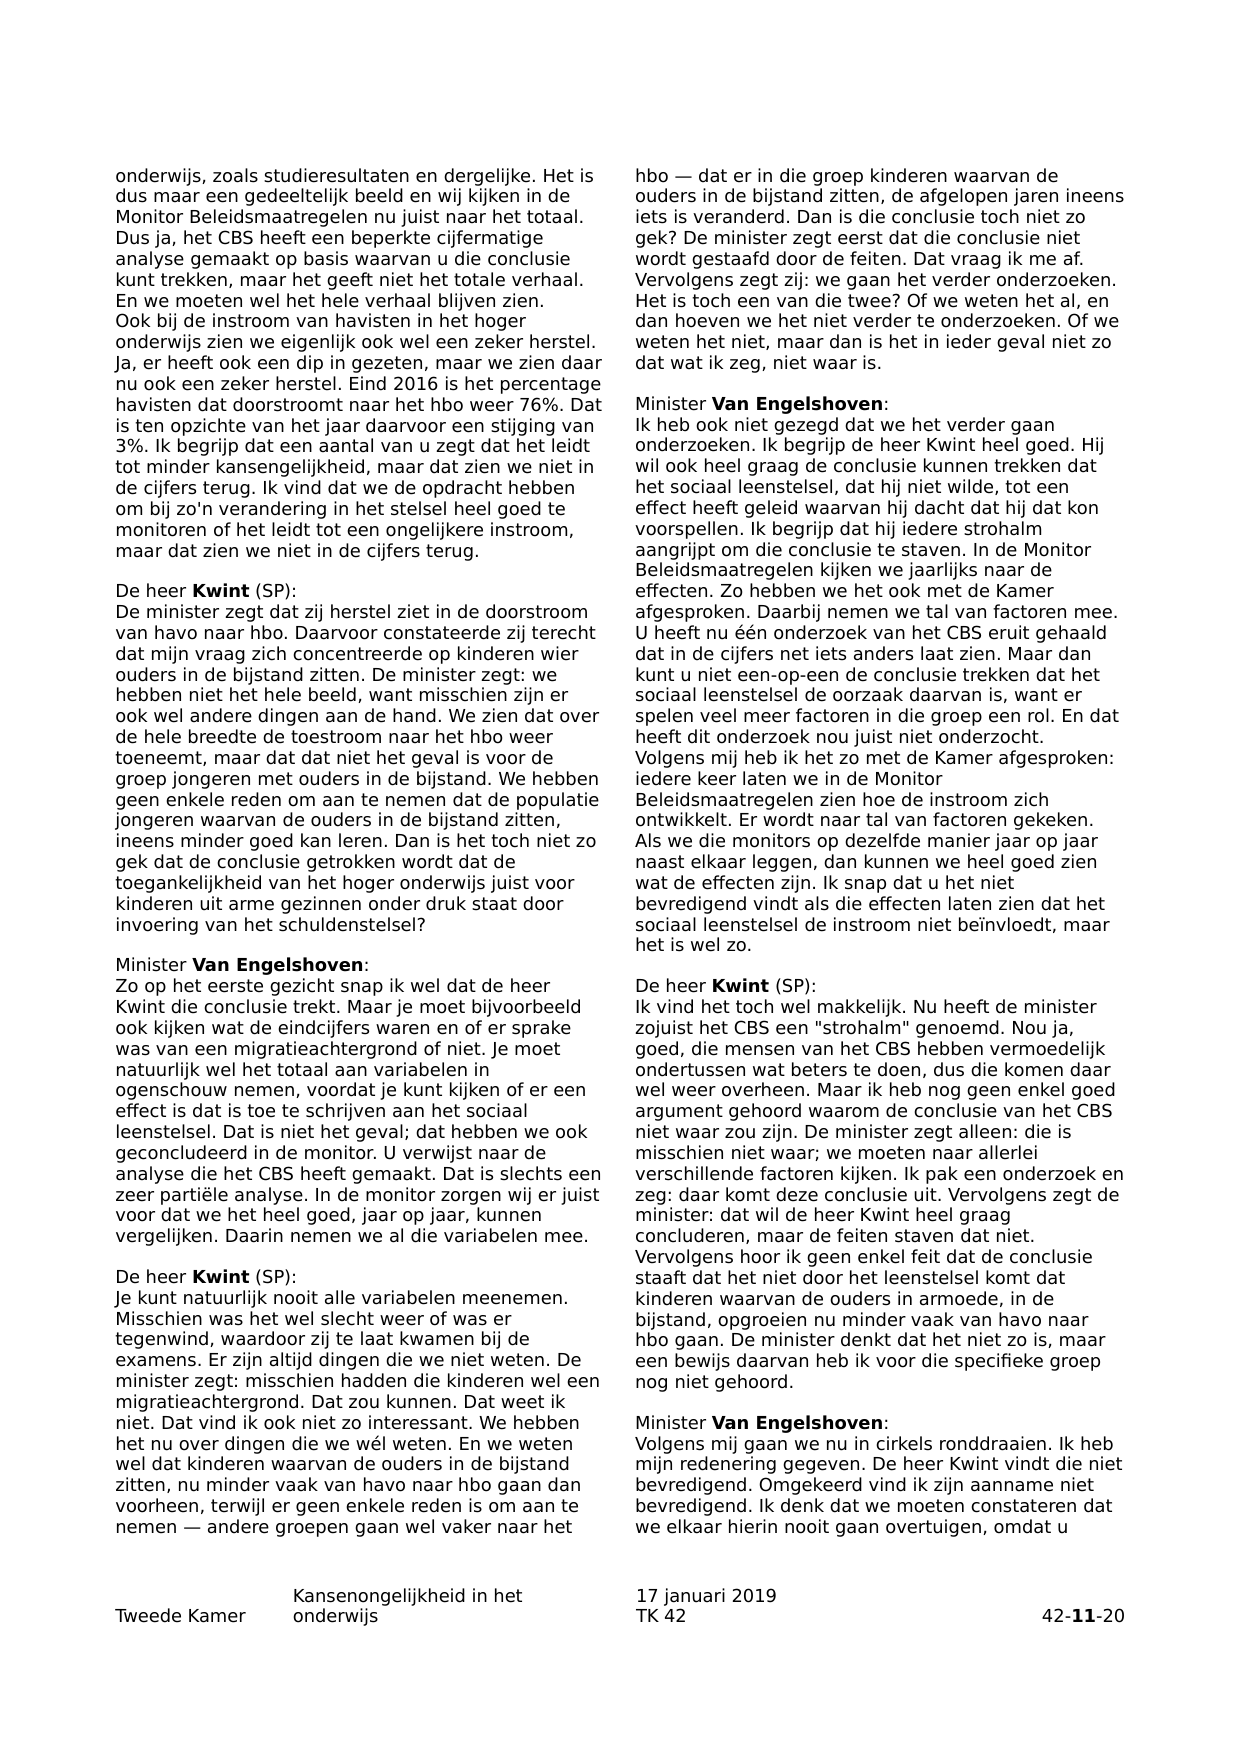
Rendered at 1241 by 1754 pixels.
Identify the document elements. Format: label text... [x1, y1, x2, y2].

text De minister zegt dat zij herstel ziet in de doorstroom van havo naar hbo. Daarvoor constateerde zij terecht dat mijn vraag zich concentreerde op kinderen wier ouders in de bijstand zitten. De minister zegt: we hebben niet het hele beeld, want misschien zijn er ook wel andere dingen aan de hand. We zien dat over de hele breedte de toestroom naar het hbo weer toeneemt, maar dat dat niet het geval is voor de groep jongeren met ouders in de bijstand. We hebben geen enkele reden om aan te nemen dat de populatie jongeren waarvan de ouders in de bijstand zitten, ineens minder goed kan leren. Dan is het toch niet zo gek dat de conclusie getrokken wordt dat de toegankelijkheid van het hoger onderwijs juist voor kinderen uit arme gezinnen onder druk staat door invoering van het schuldenstelsel? [115, 602, 605, 935]
text Zo op het eerste gezicht snap ik wel dat de heer Kwint die conclusie trekt. Maar je moet bijvoorbeeld ook kijken wat de eindcijfers waren en of er sprake was van een migratieachtergrond of niet. Je moet natuurlijk wel het totaal aan variabelen in ogenschouw nemen, voordat je kunt kijken of er een effect is dat is toe te schrijven aan het sociaal leenstelsel. Dat is niet het geval; dat hebben we ook geconcludeerd in de monitor. U verwijst naar de analyse die het CBS heeft gemaakt. Dat is slechts een zeer partiële analyse. In de monitor zorgen wij er juist voor dat we het heel goed, jaar op jaar, kunnen vergelijken. Daarin nemen we al die variabelen mee. [115, 976, 605, 1247]
text Volgens mij gaan we nu in cirkels ronddraaien. Ik heb mijn redenering gegeven. De heer Kwint vindt die niet bevredigend. Omgekeerd vind ik zijn aanname niet bevredigend. Ik denk dat we moeten constateren dat we elkaar hierin nooit gaan overtuigen, omdat u [635, 1433, 1125, 1537]
text Minister Van Engelshoven: [635, 394, 1125, 414]
text Minister Van Engelshoven: [635, 1413, 1125, 1433]
text onderwijs, zoals studieresultaten en dergelijke. Het is dus maar een gedeeltelijk beeld en wij kijken in de Monitor Beleidsmaatregelen nu juist naar het totaal. Dus ja, het CBS heeft een beperkte cijfermatige analyse gemaakt op basis waarvan u die conclusie kunt trekken, maar het geeft niet het totale verhaal. En we moeten wel het hele verhaal blijven zien. [115, 165, 605, 311]
text Volgens mij heb ik het zo met de Kamer afgesproken: iedere keer laten we in de Monitor Beleidsmaatregelen zien hoe de instroom zich ontwikkelt. Er wordt naar tal van factoren gekeken. Als we die monitors op dezelfde manier jaar op jaar naast elkaar leggen, dan kunnen we heel goed zien wat de effecten zijn. Ik snap dat u het niet bevredigend vindt als die effecten laten zien dat het sociaal leenstelsel de instroom niet beïnvloedt, maar het is wel zo. [635, 748, 1125, 956]
text De heer Kwint (SP): [635, 976, 1125, 997]
text Ook bij de instroom van havisten in het hoger onderwijs zien we eigenlijk ook wel een zeker herstel. Ja, er heeft ook een dip in gezeten, maar we zien daar nu ook een zeker herstel. Eind 2016 is het percentage havisten dat doorstroomt naar het hbo weer 76%. Dat is ten opzichte van het jaar daarvoor een stijging van 3%. Ik begrijp dat een aantal van u zegt dat het leidt tot minder kansengelijkheid, maar dat zien we niet in de cijfers terug. Ik vind dat we de opdracht hebben om bij zo'n verandering in het stelsel heel goed te monitoren of het leidt tot een ongelijkere instroom, maar dat zien we niet in de cijfers terug. [115, 311, 605, 561]
text Ik vind het toch wel makkelijk. Nu heeft de minister zojuist het CBS een "strohalm" genoemd. Nou ja, goed, die mensen van het CBS hebben vermoedelijk ondertussen wat beters te doen, dus die komen daar wel weer overheen. Maar ik heb nog geen enkel goed argument gehoord waarom de conclusie van het CBS niet waar zou zijn. De minister zegt alleen: die is misschien niet waar; we moeten naar allerlei verschillende factoren kijken. Ik pak een onderzoek en zeg: daar komt deze conclusie uit. Vervolgens zegt de minister: dat wil de heer Kwint heel graag concluderen, maar de feiten staven dat niet. Vervolgens hoor ik geen enkel feit dat de conclusie staaft dat het niet door het leenstelsel komt dat kinderen waarvan de ouders in armoede, in de bijstand, opgroeien nu minder vaak van havo naar hbo gaan. De minister denkt dat het niet zo is, maar een bewijs daarvan heb ik voor die specifieke groep nog niet gehoord. [635, 997, 1125, 1393]
text Minister Van Engelshoven: [115, 955, 605, 976]
text De heer Kwint (SP): [115, 1267, 605, 1287]
text Je kunt natuurlijk nooit alle variabelen meenemen. Misschien was het wel slecht weer of was er tegenwind, waardoor zij te laat kwamen bij de examens. Er zijn altijd dingen die we niet weten. De minister zegt: misschien hadden die kinderen wel een migratieachtergrond. Dat zou kunnen. Dat weet ik niet. Dat vind ik ook niet zo interessant. We hebben het nu over dingen die we wél weten. En we weten wel dat kinderen waarvan de ouders in de bijstand zitten, nu minder vaak van havo naar hbo gaan dan voorheen, terwijl er geen enkele reden is om aan te nemen — andere groepen gaan wel vaker naar het [115, 1287, 605, 1537]
text hbo — dat er in die groep kinderen waarvan de ouders in de bijstand zitten, de afgelopen jaren ineens iets is veranderd. Dan is die conclusie toch niet zo gek? De minister zegt eerst dat die conclusie niet wordt gestaafd door de feiten. Dat vraag ik me af. Vervolgens zegt zij: we gaan het verder onderzoeken. Het is toch een van die twee? Of we weten het al, en dan hoeven we het niet verder te onderzoeken. Of we weten het niet, maar dan is het in ieder geval niet zo dat wat ik zeg, niet waar is. [635, 165, 1125, 374]
text De heer Kwint (SP): [115, 581, 605, 602]
text Ik heb ook niet gezegd dat we het verder gaan onderzoeken. Ik begrijp de heer Kwint heel goed. Hij wil ook heel graag de conclusie kunnen trekken dat het sociaal leenstelsel, dat hij niet wilde, tot een effect heeft geleid waarvan hij dacht dat hij dat kon voorspellen. Ik begrijp dat hij iedere strohalm aangrijpt om die conclusie te staven. In de Monitor Beleidsmaatregelen kijken we jaarlijks naar de effecten. Zo hebben we het ook met de Kamer afgesproken. Daarbij nemen we tal van factoren mee. U heeft nu één onderzoek van het CBS eruit gehaald dat in de cijfers net iets anders laat zien. Maar dan kunt u niet een-op-een de conclusie trekken dat het sociaal leenstelsel de oorzaak daarvan is, want er spelen veel meer factoren in die groep een rol. En dat heeft dit onderzoek nou juist niet onderzocht. [635, 414, 1125, 748]
